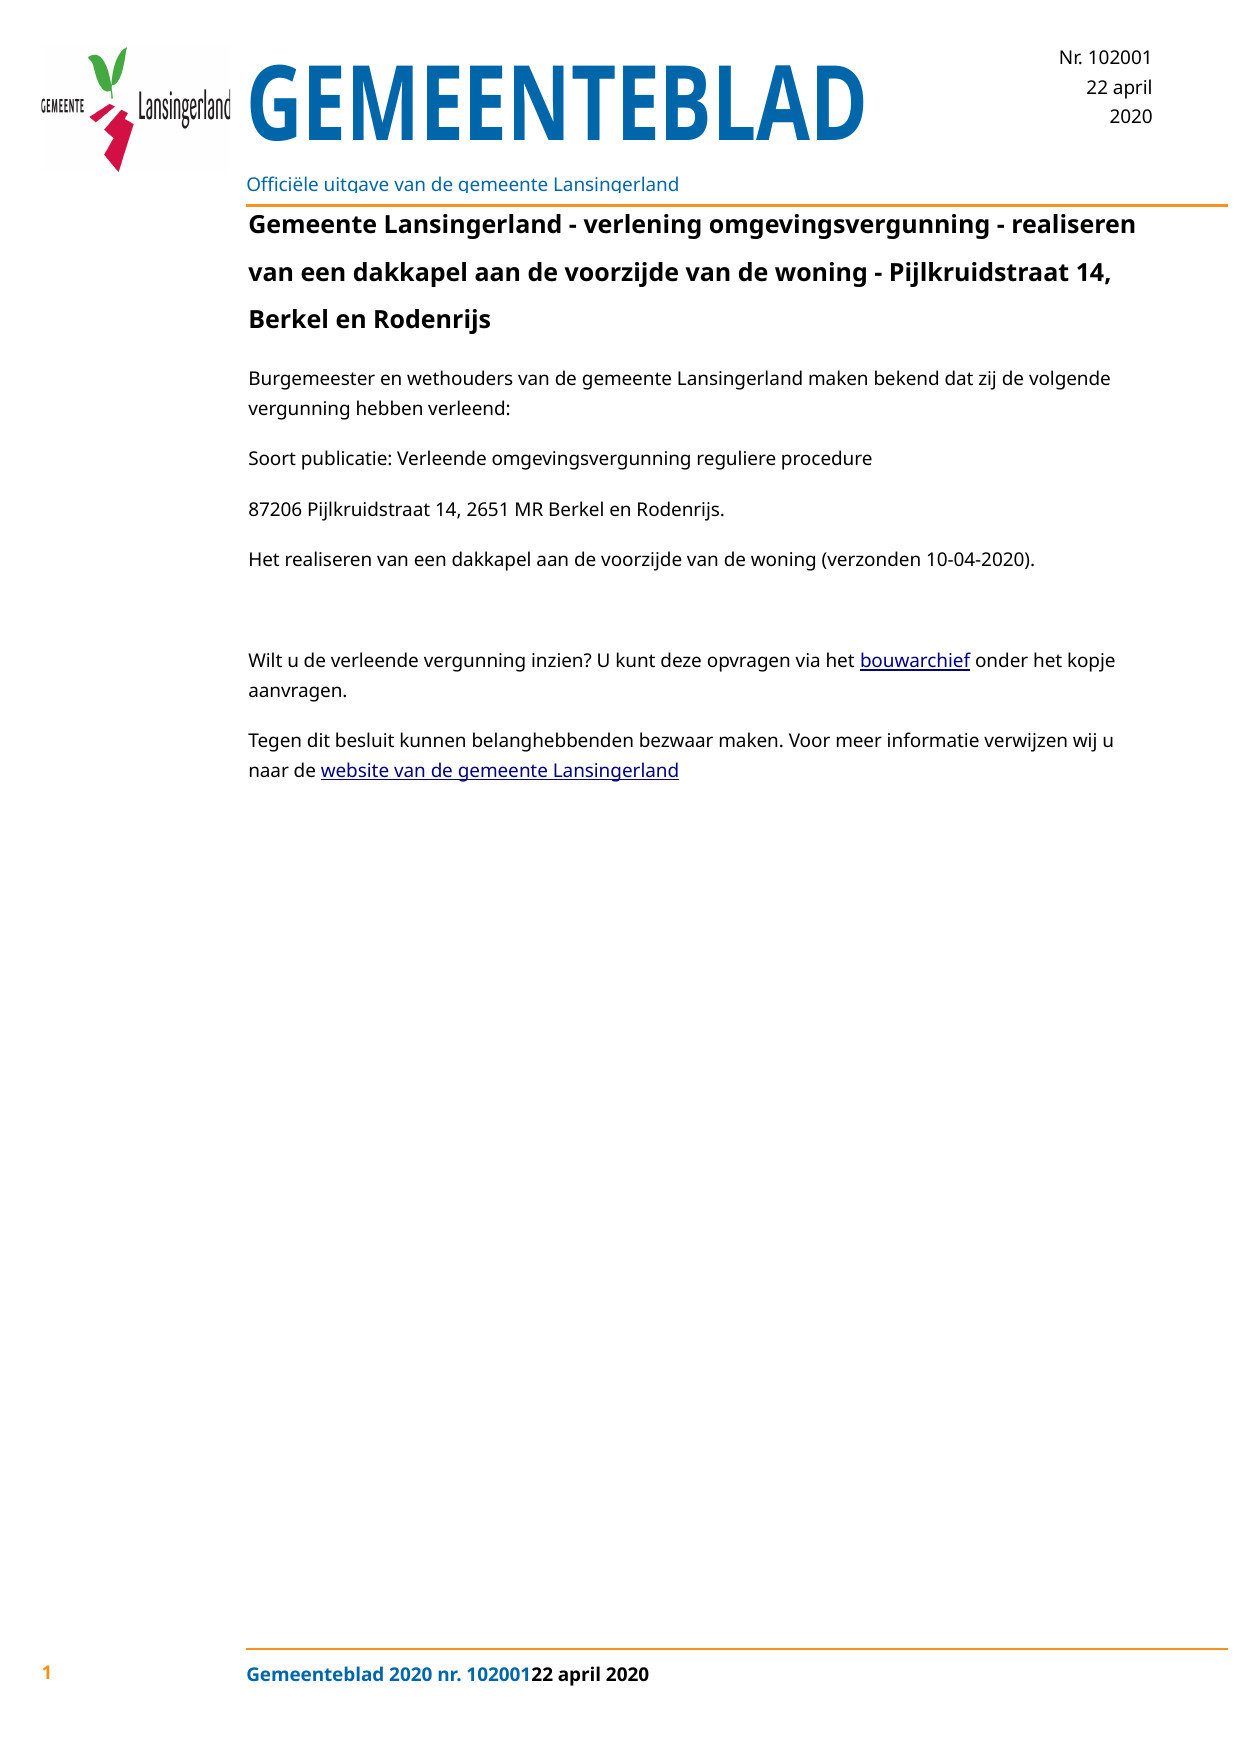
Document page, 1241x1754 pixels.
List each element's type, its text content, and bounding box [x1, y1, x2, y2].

text Wilt u de verleende vergunning inzien? U kunt deze opvragen via het bouwarchief onder het kopje aanvragen. [248, 647, 1152, 702]
text Soort publicatie: Verleende omgevingsvergunning reguliere procedure [248, 446, 1152, 471]
text Het realiseren van een dakkapel aan de voorzijde van de woning (verzonden 10-04-2020). [248, 546, 1152, 572]
picture [41, 47, 231, 172]
text Tegen dit besluit kunnen belanghebbenden bezwaar maken. Voor meer informatie verwijzen wij u naar de website van de gemeente Lansingerland [248, 727, 1152, 782]
text Gemeente Lansingerland - verlening omgevingsvergunning - realiseren van een dakkapel aan de voorzijde van de woning - Pijlkruidstraat 14, Berkel en Rodenrijs [248, 207, 1152, 336]
text 87206 Pijlkruidstraat 14, 2651 MR Berkel en Rodenrijs. [248, 496, 1152, 522]
text Burgemeester en wethouders van de gemeente Lansingerland maken bekend dat zij de volgende vergunning hebben verleend: [248, 366, 1152, 421]
